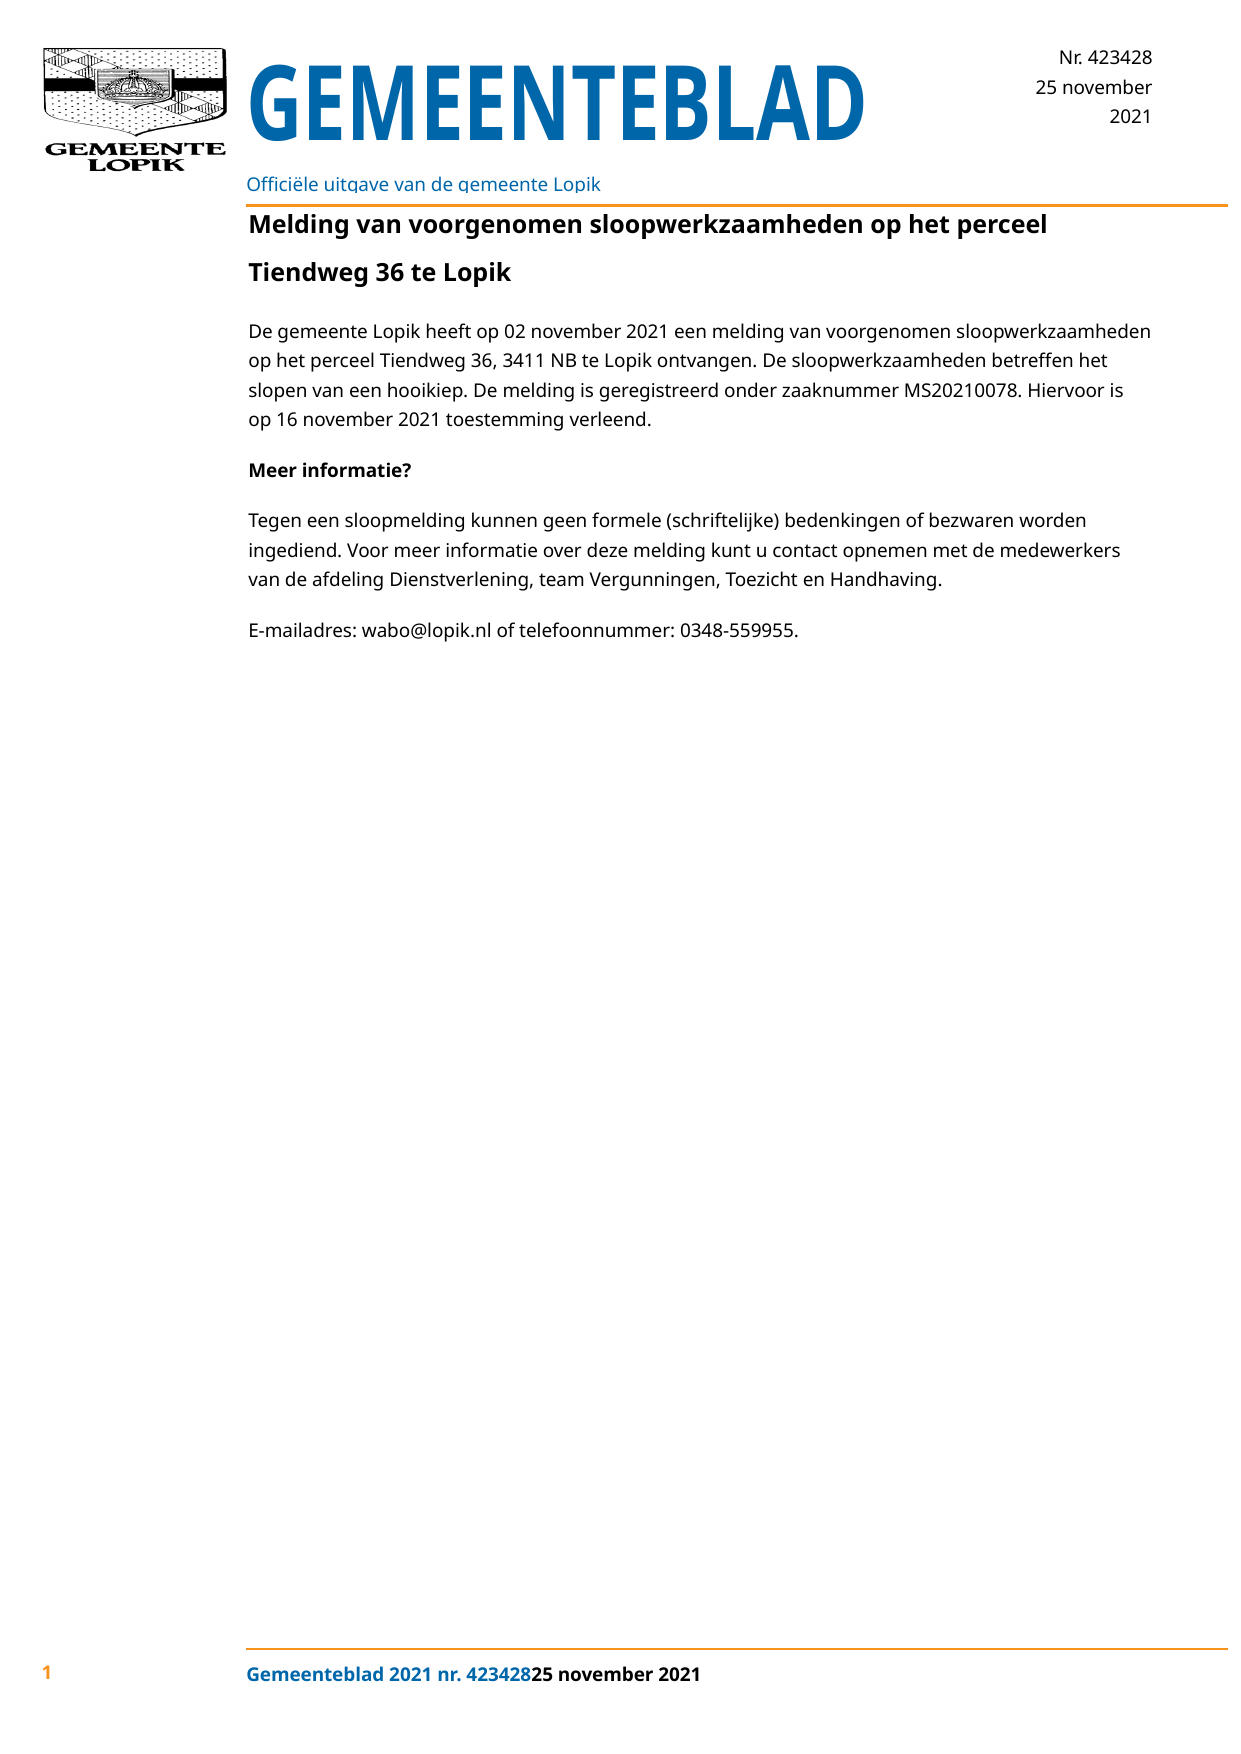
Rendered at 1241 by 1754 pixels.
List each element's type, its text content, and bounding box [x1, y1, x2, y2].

text Meer informatie? [248, 457, 1152, 483]
text Melding van voorgenomen sloopwerkzaamheden op het perceel Tiendweg 36 te Lopik [248, 207, 1152, 288]
text Tegen een sloopmelding kunnen geen formele (schriftelijke) bedenkingen of bezwaren worden ingediend. Voor meer informatie over deze melding kunt u contact opnemen met de medewerkers van de afdeling Dienstverlening, team Vergunningen, Toezicht en Handhaving. [248, 507, 1152, 592]
text De gemeente Lopik heeft op 02 november 2021 een melding van voorgenomen sloopwerkzaamheden op het perceel Tiendweg 36, 3411 NB te Lopik ontvangen. De sloopwerkzaamheden betreffen het slopen van een hooikiep. De melding is geregistreerd onder zaaknummer MS20210078. Hiervoor is op 16 november 2021 toestemming verleend. [248, 318, 1152, 432]
text E-mailadres: wabo@lopik.nl of telefoonnummer: 0348-559955. [248, 617, 1152, 643]
picture [41, 47, 231, 172]
